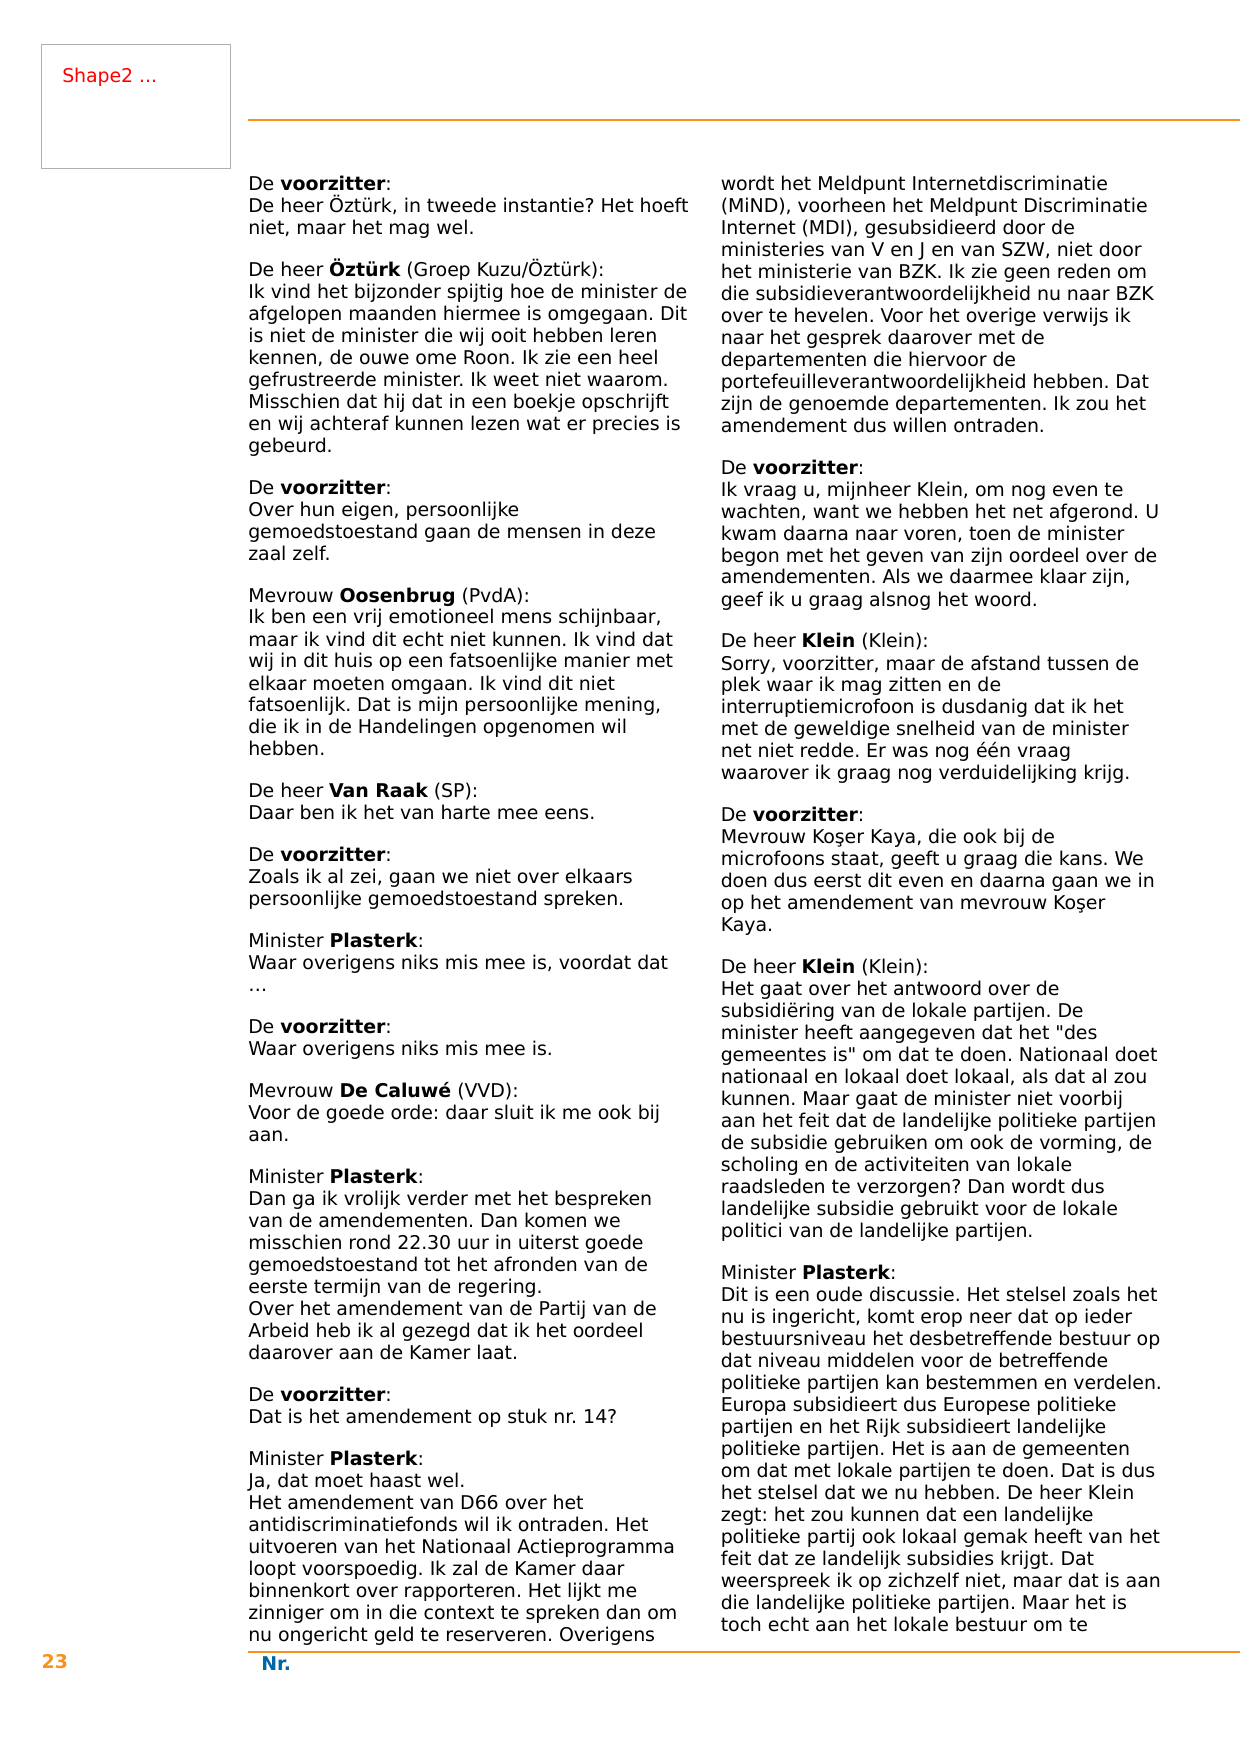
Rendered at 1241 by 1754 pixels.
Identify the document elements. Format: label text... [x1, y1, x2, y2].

text Waar overigens niks mis mee is, voordat dat … [248, 952, 691, 996]
text De voorzitter: [248, 1016, 691, 1038]
text Ik ben een vrij emotioneel mens schijnbaar, maar ik vind dit echt niet kunnen. Ik vind dat wij in dit huis op een fatsoenlijke manier met elkaar moeten omgaan. Ik vind dit niet fatsoenlijk. Dat is mijn persoonlijke mening, die ik in de Handelingen opgenomen wil hebben. [248, 606, 691, 760]
text Daar ben ik het van harte mee eens. [248, 802, 691, 824]
text De heer Klein (Klein): [721, 630, 1163, 652]
text Mevrouw Oosenbrug (PvdA): [248, 584, 691, 606]
text Minister Plasterk: [721, 1262, 1163, 1284]
text Over het amendement van de Partij van de Arbeid heb ik al gezegd dat ik het oordeel daarover aan de Kamer laat. [248, 1298, 691, 1364]
text De voorzitter: [248, 173, 691, 195]
text Het gaat over het antwoord over de subsidiëring van de lokale partijen. De minister heeft aangegeven dat het "des gemeentes is" om dat te doen. Nationaal doet nationaal en lokaal doet lokaal, als dat al zou kunnen. Maar gaat de minister niet voorbij aan het feit dat de landelijke politieke partijen de subsidie gebruiken om ook de vorming, de scholing en de activiteiten van lokale raadsleden te verzorgen? Dan wordt dus landelijke subsidie gebruikt voor de lokale politici van de landelijke partijen. [721, 978, 1163, 1242]
text De heer Öztürk, in tweede instantie? Het hoeft niet, maar het mag wel. [248, 195, 691, 239]
text Minister Plasterk: [248, 1166, 691, 1188]
text Over hun eigen, persoonlijke gemoedstoestand gaan de mensen in deze zaal zelf. [248, 498, 691, 564]
text De voorzitter: [248, 477, 691, 498]
text Dan ga ik vrolijk verder met het bespreken van de amendementen. Dan komen we misschien rond 22.30 uur in uiterst goede gemoedstoestand tot het afronden van de eerste termijn van de regering. [248, 1188, 691, 1298]
text De voorzitter: [721, 457, 1163, 478]
text Dat is het amendement op stuk nr. 14? [248, 1406, 691, 1428]
text Voor de goede orde: daar sluit ik me ook bij aan. [248, 1102, 691, 1146]
text Ik vind het bijzonder spijtig hoe de minister de afgelopen maanden hiermee is omgegaan. Dit is niet de minister die wij ooit hebben leren kennen, de ouwe ome Roon. Ik zie een heel gefrustreerde minister. Ik weet niet waarom. Misschien dat hij dat in een boekje opschrijft en wij achteraf kunnen lezen wat er precies is gebeurd. [248, 281, 691, 457]
text De heer Klein (Klein): [721, 956, 1163, 978]
text Het amendement van D66 over het antidiscriminatiefonds wil ik ontraden. Het uitvoeren van het Nationaal Actieprogramma loopt voorspoedig. Ik zal de Kamer daar binnenkort over rapporteren. Het lijkt me zinniger om in die context te spreken dan om nu ongericht geld te reserveren. Overigens [248, 1492, 691, 1646]
text Dit is een oude discussie. Het stelsel zoals het nu is ingericht, komt erop neer dat op ieder bestuursniveau het desbetreffende bestuur op dat niveau middelen voor de betreffende politieke partijen kan bestemmen en verdelen. Europa subsidieert dus Europese politieke partijen en het Rijk subsidieert landelijke politieke partijen. Het is aan de gemeenten om dat met lokale partijen te doen. Dat is dus het stelsel dat we nu hebben. De heer Klein zegt: het zou kunnen dat een landelijke politieke partij ook lokaal gemak heeft van het feit dat ze landelijk subsidies krijgt. Dat weerspreek ik op zichzelf niet, maar dat is aan die landelijke politieke partijen. Maar het is toch echt aan het lokale bestuur om te [721, 1284, 1163, 1636]
text De heer Öztürk (Groep Kuzu/Öztürk): [248, 259, 691, 281]
text Ja, dat moet haast wel. [248, 1470, 691, 1492]
text De voorzitter: [248, 844, 691, 866]
text Minister Plasterk: [248, 930, 691, 952]
text Zoals ik al zei, gaan we niet over elkaars persoonlijke gemoedstoestand spreken. [248, 866, 691, 910]
text Mevrouw Koşer Kaya, die ook bij de microfoons staat, geeft u graag die kans. We doen dus eerst dit even en daarna gaan we in op het amendement van mevrouw Koşer Kaya. [721, 826, 1163, 936]
text wordt het Meldpunt Internetdiscriminatie (MiND), voorheen het Meldpunt Discriminatie Internet (MDI), gesubsidieerd door de ministeries van V en J en van SZW, niet door het ministerie van BZK. Ik zie geen reden om die subsidieverantwoordelijkheid nu naar BZK over te hevelen. Voor het overige verwijs ik naar het gesprek daarover met de departementen die hiervoor de portefeuilleverantwoordelijkheid hebben. Dat zijn de genoemde departementen. Ik zou het amendement dus willen ontraden. [721, 173, 1163, 437]
text De voorzitter: [721, 804, 1163, 826]
text Waar overigens niks mis mee is. [248, 1038, 691, 1060]
text Sorry, voorzitter, maar de afstand tussen de plek waar ik mag zitten en de interruptiemicrofoon is dusdanig dat ik het met de geweldige snelheid van de minister net niet redde. Er was nog één vraag waarover ik graag nog verduidelijking krijg. [721, 652, 1163, 784]
text Minister Plasterk: [248, 1448, 691, 1470]
text Mevrouw De Caluwé (VVD): [248, 1080, 691, 1102]
text Ik vraag u, mijnheer Klein, om nog even te wachten, want we hebben het net afgerond. U kwam daarna naar voren, toen de minister begon met het geven van zijn oordeel over de amendementen. Als we daarmee klaar zijn, geef ik u graag alsnog het woord. [721, 478, 1163, 610]
text De voorzitter: [248, 1384, 691, 1406]
text De heer Van Raak (SP): [248, 780, 691, 802]
